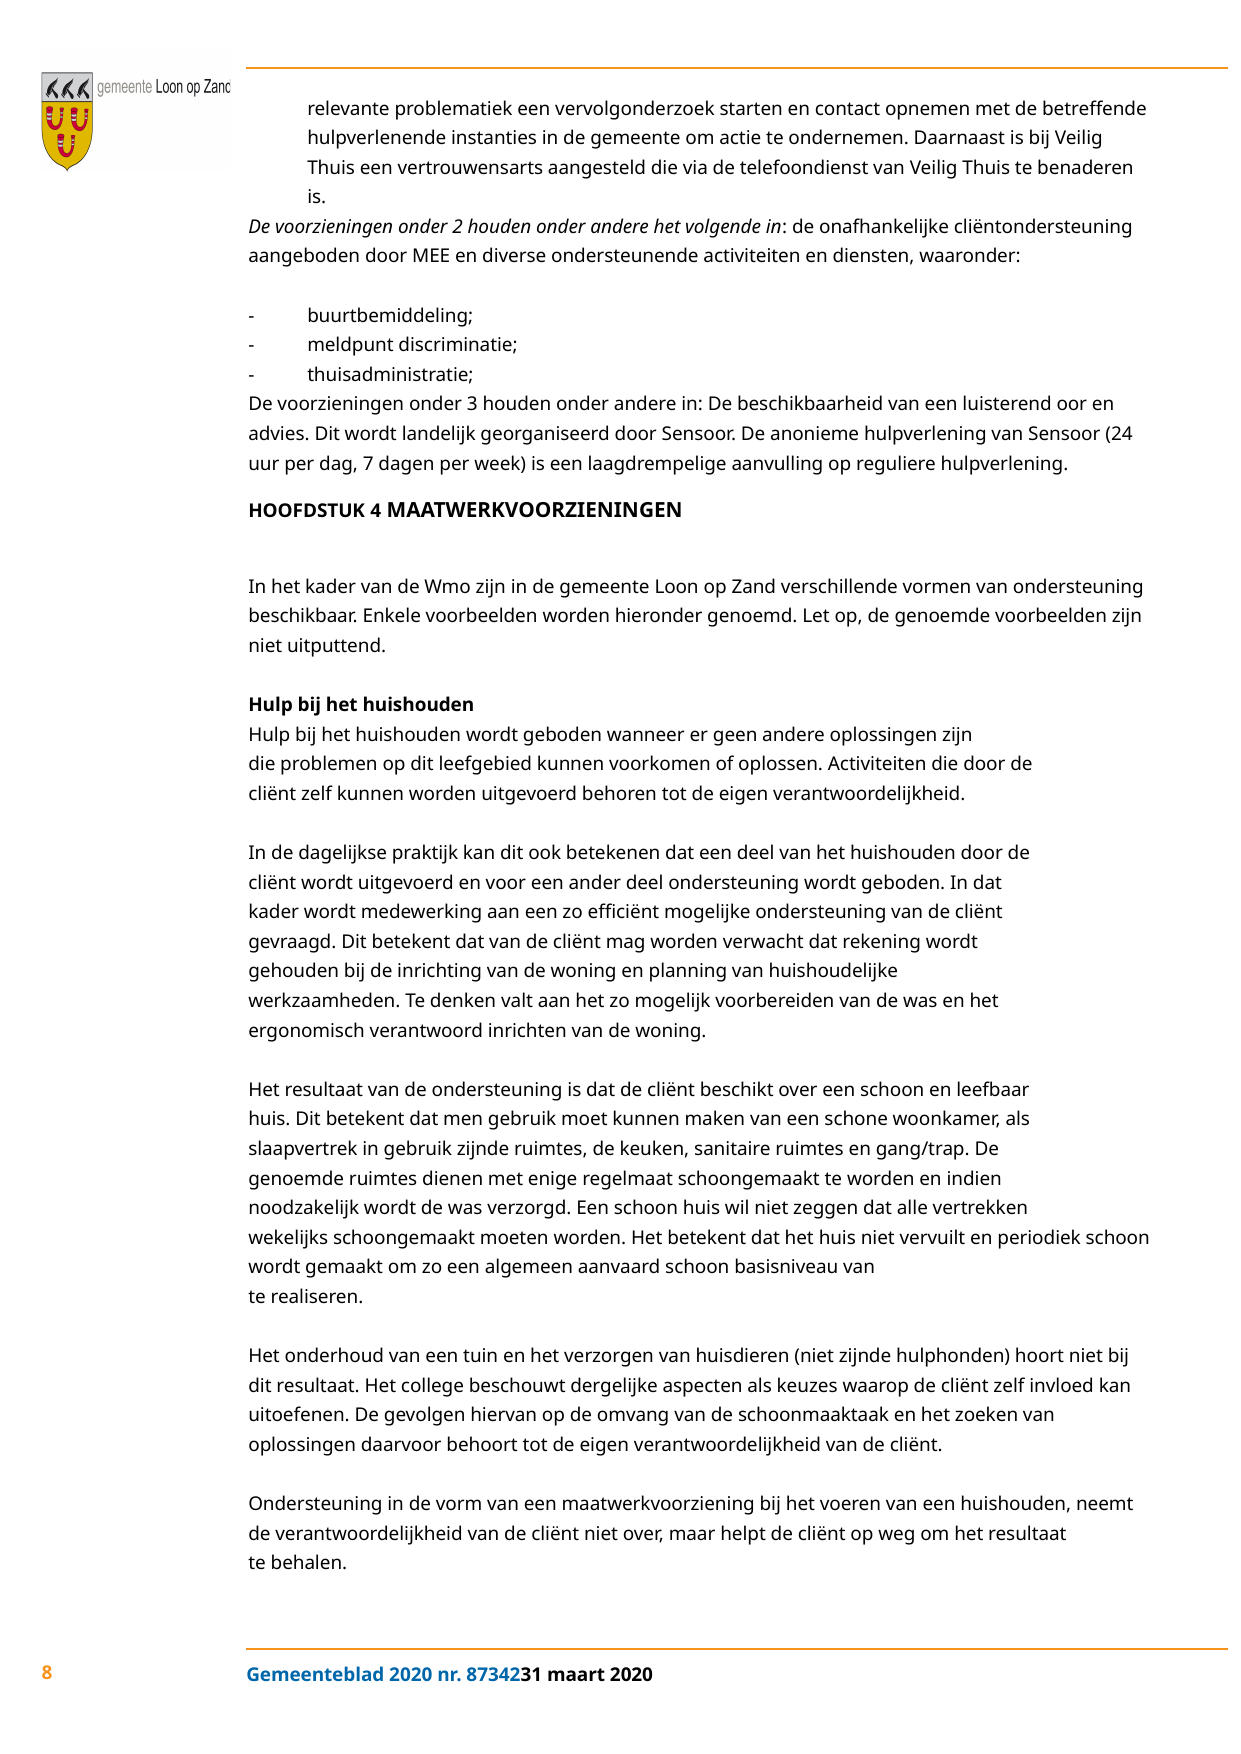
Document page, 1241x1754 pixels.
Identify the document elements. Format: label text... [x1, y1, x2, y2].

text niet uitputtend. [248, 632, 1152, 658]
text noodzakelijk wordt de was verzorgd. Een schoon huis wil niet zeggen dat alle vertrekken [248, 1194, 1152, 1220]
text die problemen op dit leefgebied kunnen voorkomen of oplossen. Activiteiten die door de [248, 751, 1152, 776]
text Het resultaat van de ondersteuning is dat de cliënt beschikt over een schoon en leefbaar [248, 1076, 1152, 1102]
list buurtbemiddeling; [248, 302, 1152, 328]
text te realiseren. [248, 1283, 1152, 1309]
text beschikbaar. Enkele voorbeelden worden hieronder genoemd. Let op, de genoemde voorbeelden zijn [248, 603, 1152, 628]
text te behalen. [248, 1549, 1152, 1575]
text wekelijks schoongemaakt moeten worden. Het betekent dat het huis niet vervuilt en periodiek schoon wordt gemaakt om zo een algemeen aanvaard schoon basisniveau van [248, 1224, 1152, 1279]
text Hulp bij het huishouden wordt geboden wanneer er geen andere oplossingen zijn [248, 721, 1152, 747]
text De voorzieningen onder 2 houden onder andere het volgende in: de onafhankelijke cliëntondersteuning aangeboden door MEE en diverse ondersteunende activiteiten en diensten, waaronder: [248, 213, 1152, 268]
text In de dagelijkse praktijk kan dit ook betekenen dat een deel van het huishouden door de [248, 839, 1152, 865]
text genoemde ruimtes dienen met enige regelmaat schoongemaakt te worden en indien [248, 1165, 1152, 1191]
text cliënt wordt uitgevoerd en voor een ander deel ondersteuning wordt geboden. In dat [248, 869, 1152, 895]
text kader wordt medewerking aan een zo efficiënt mogelijke ondersteuning van de cliënt [248, 898, 1152, 924]
list thuisadministratie; [248, 361, 1152, 387]
text cliënt zelf kunnen worden uitgevoerd behoren tot de eigen verantwoordelijkheid. [248, 780, 1152, 806]
picture [41, 47, 231, 172]
text slaapvertrek in gebruik zijnde ruimtes, de keuken, sanitaire ruimtes en gang/trap. De [248, 1135, 1152, 1161]
text De voorzieningen onder 3 houden onder andere in: De beschikbaarheid van een luisterend oor en advies. Dit wordt landelijk georganiseerd door Sensoor. De anonieme hulpverlening van Sensoor (24 uur per dag, 7 dagen per week) is een laagdrempelige aanvulling op reguliere hulpverlening. [248, 391, 1152, 476]
text Het onderhoud van een tuin en het verzorgen van huisdieren (niet zijnde hulphonden) hoort niet bij dit resultaat. Het college beschouwt dergelijke aspecten als keuzes waarop de cliënt zelf invloed kan uitoefenen. De gevolgen hiervan op de omvang van de schoonmaaktaak en het zoeken van oplossingen daarvoor behoort tot de eigen verantwoordelijkheid van de cliënt. [248, 1342, 1152, 1457]
text gevraagd. Dit betekent dat van de cliënt mag worden verwacht dat rekening wordt [248, 928, 1152, 954]
text In het kader van de Wmo zijn in de gemeente Loon op Zand verschillende vormen van ondersteuning [248, 573, 1152, 599]
list relevante problematiek een vervolgonderzoek starten en contact opnemen met de betreffende hulpverlenende instanties in de gemeente om actie te ondernemen. Daarnaast is bij Veilig Thuis een vertrouwensarts aangesteld die via de telefoondienst van Veilig Thuis te benaderen is. [248, 95, 1152, 209]
text Hulp bij het huishouden [248, 691, 1152, 717]
text huis. Dit betekent dat men gebruik moet kunnen maken van een schone woonkamer, als [248, 1106, 1152, 1131]
text Ondersteuning in de vorm van een maatwerkvoorziening bij het voeren van een huishouden, neemt de verantwoordelijkheid van de cliënt niet over, maar helpt de cliënt op weg om het resultaat [248, 1490, 1152, 1546]
text HOOFDSTUK 4 MAATWERKVOORZIENINGEN [248, 495, 1152, 524]
text werkzaamheden. Te denken valt aan het zo mogelijk voorbereiden van de was en het [248, 987, 1152, 1013]
text gehouden bij de inrichting van de woning en planning van huishoudelijke [248, 958, 1152, 983]
list meldpunt discriminatie; [248, 331, 1152, 357]
text ergonomisch verantwoord inrichten van de woning. [248, 1017, 1152, 1043]
